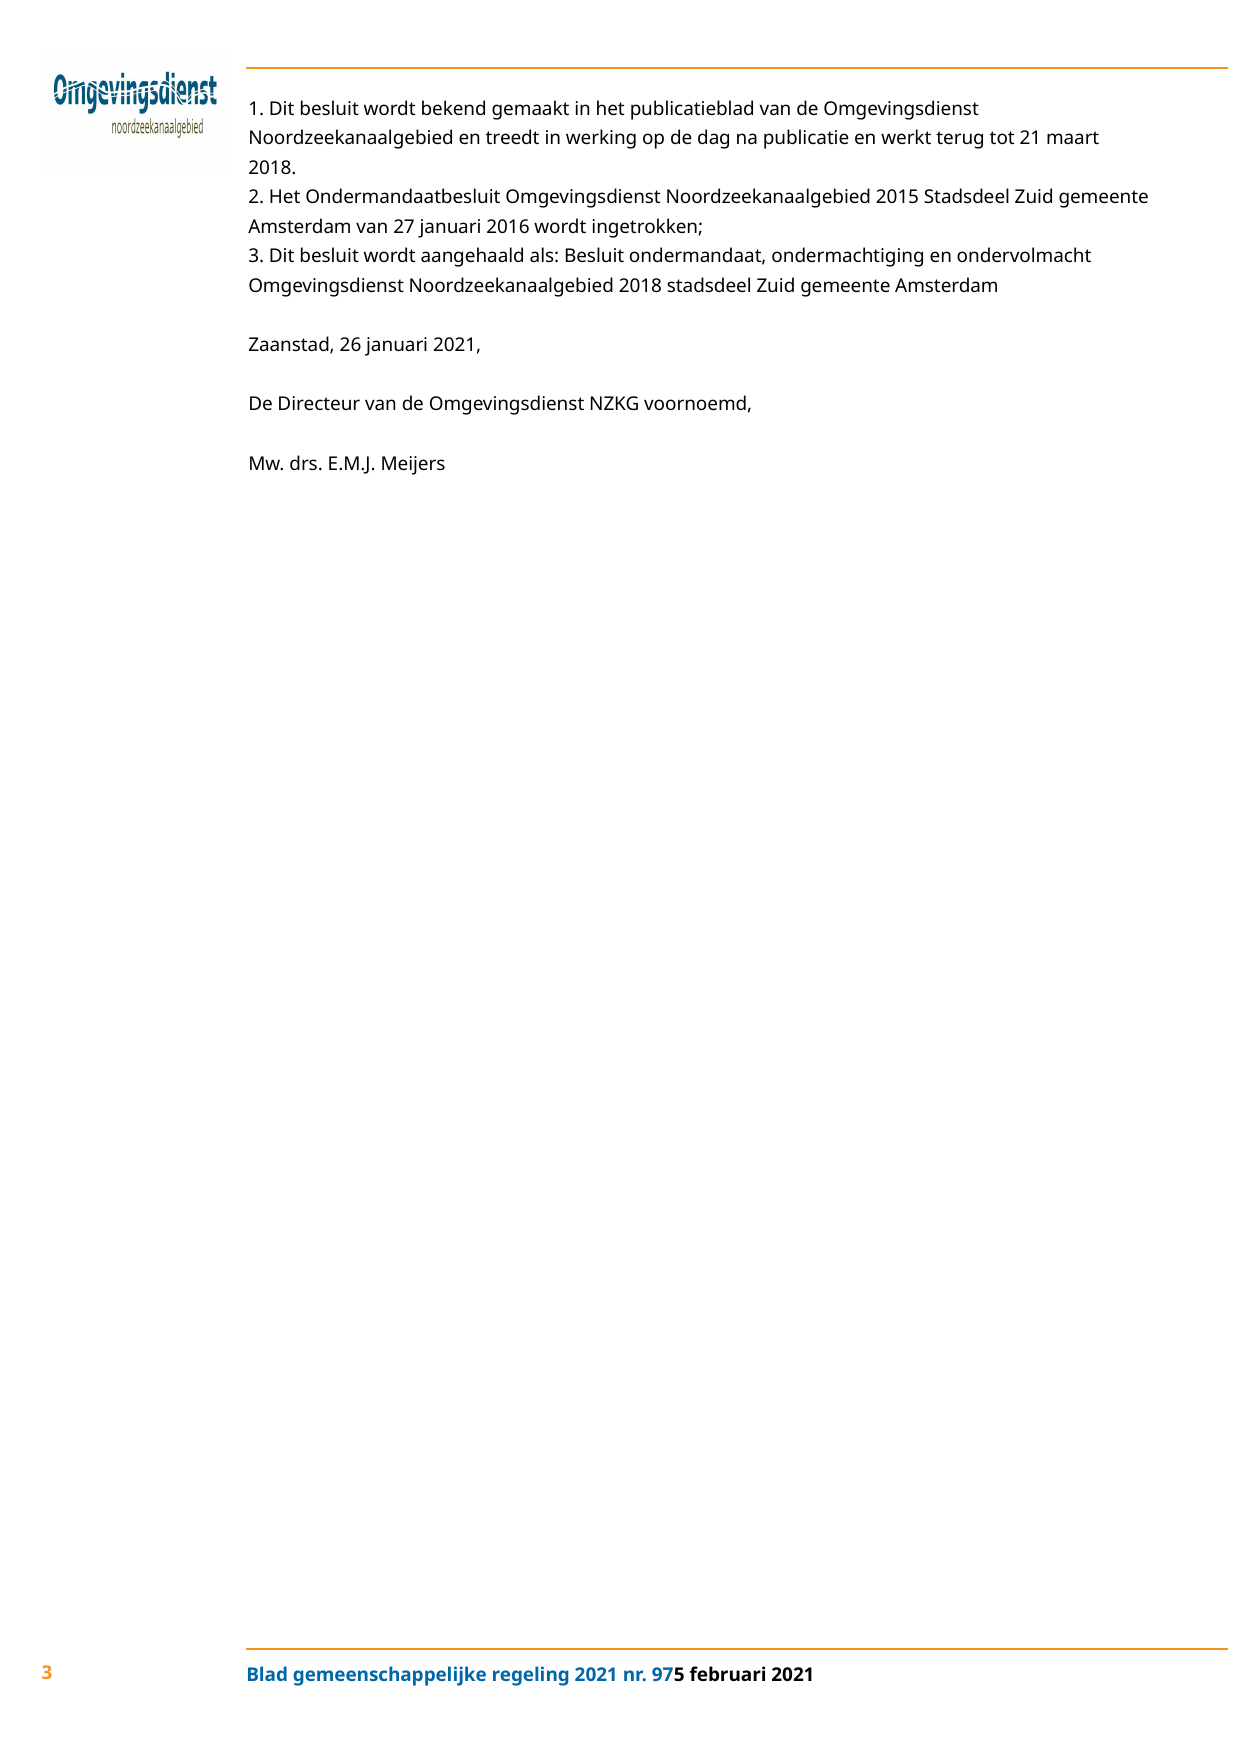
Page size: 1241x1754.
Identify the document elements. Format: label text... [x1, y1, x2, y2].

picture [41, 47, 231, 172]
text Zaanstad, 26 januari 2021, [248, 331, 1152, 357]
text 2. Het Ondermandaatbesluit Omgevingsdienst Noordzeekanaalgebied 2015 Stadsdeel Zuid gemeente Amsterdam van 27 januari 2016 wordt ingetrokken; [248, 183, 1152, 239]
text Mw. drs. E.M.J. Meijers [248, 450, 1152, 476]
text 1. Dit besluit wordt bekend gemaakt in het publicatieblad van de Omgevingsdienst Noordzeekanaalgebied en treedt in werking op de dag na publicatie en werkt terug tot 21 maart 2018. [248, 95, 1152, 180]
text De Directeur van de Omgevingsdienst NZKG voornoemd, [248, 391, 1152, 416]
text 3. Dit besluit wordt aangehaald als: Besluit ondermandaat, ondermachtiging en ondervolmacht Omgevingsdienst Noordzeekanaalgebied 2018 stadsdeel Zuid gemeente Amsterdam [248, 243, 1152, 298]
